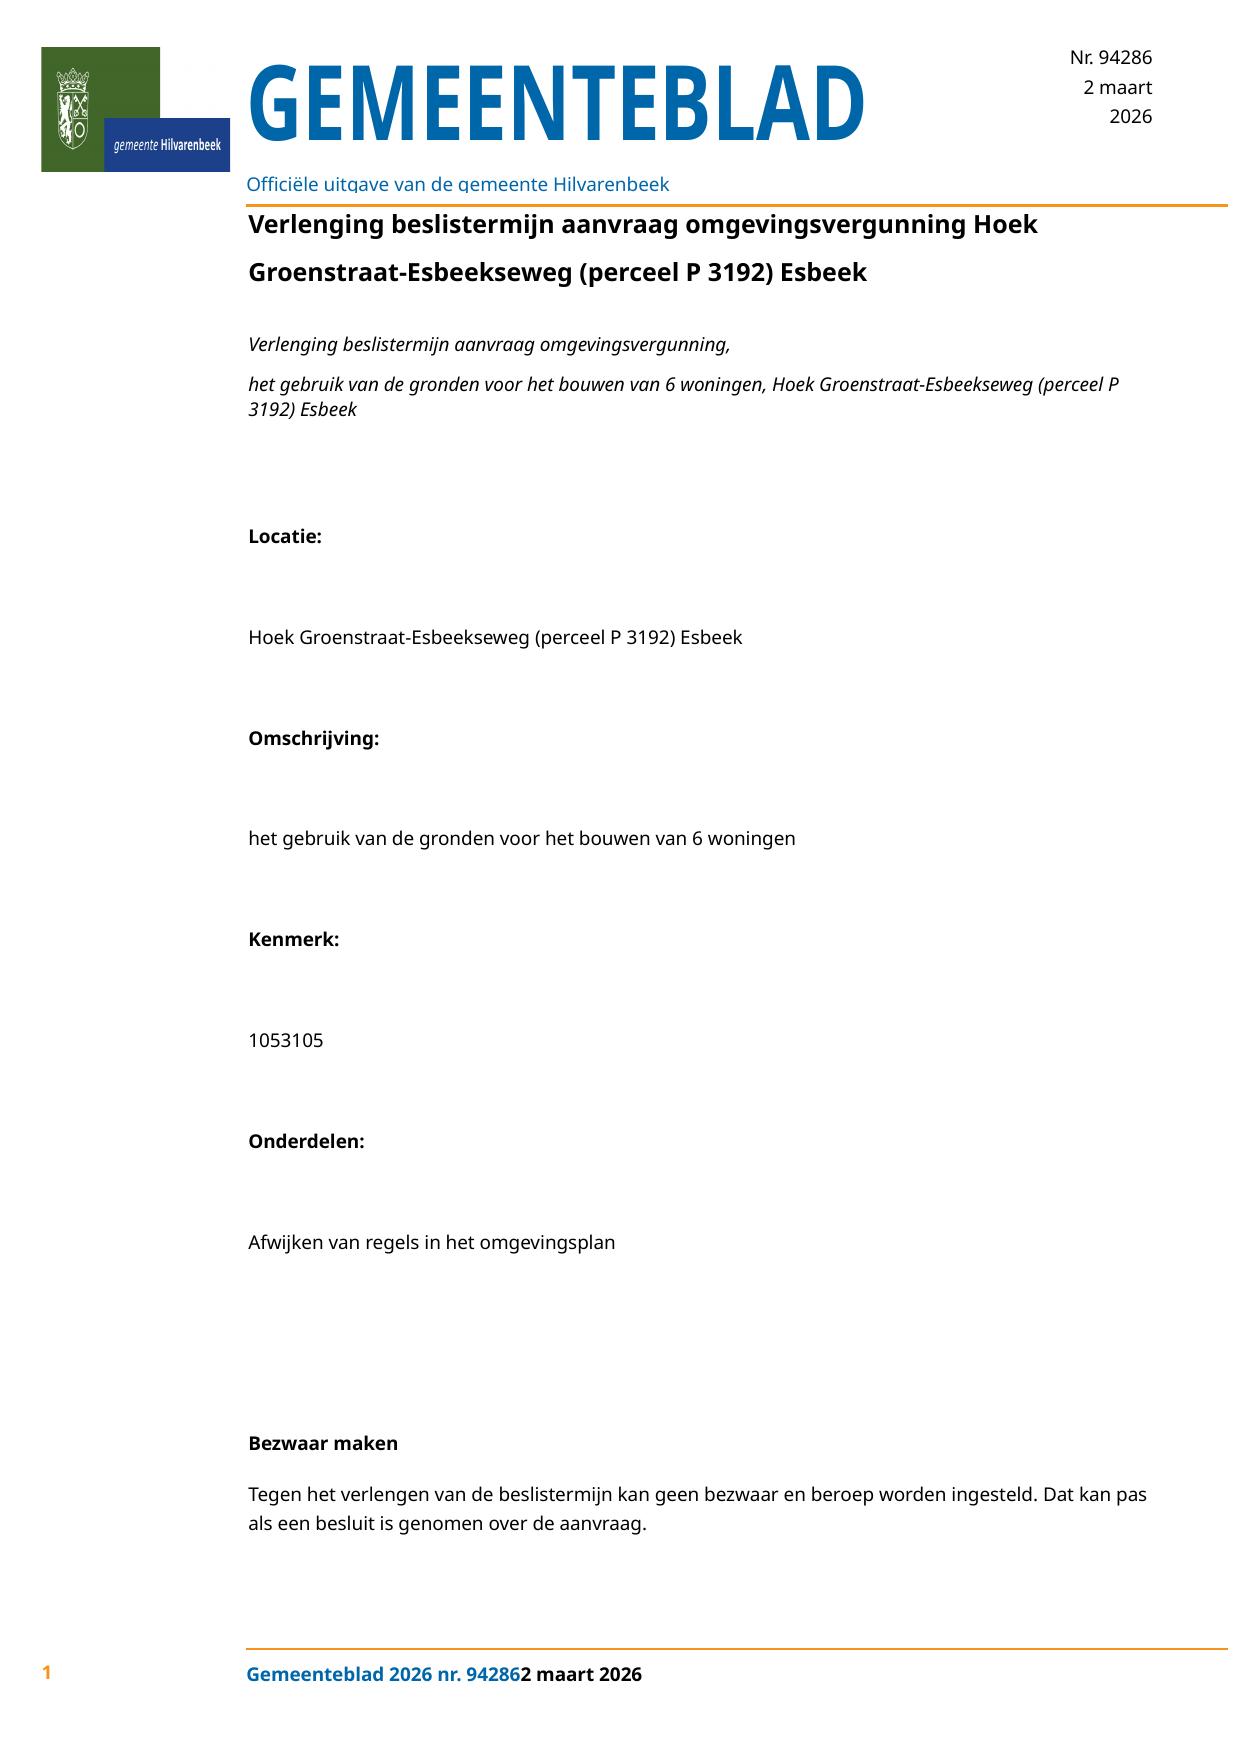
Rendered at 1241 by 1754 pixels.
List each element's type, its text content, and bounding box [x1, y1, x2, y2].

text het gebruik van de gronden voor het bouwen van 6 woningen [248, 826, 1152, 851]
text Verlenging beslistermijn aanvraag omgevingsvergunning Hoek Groenstraat-Esbeekseweg (perceel P 3192) Esbeek [248, 207, 1152, 288]
text Locatie: [248, 523, 1152, 549]
text 1053105 [248, 1027, 1152, 1053]
text Tegen het verlengen van de beslistermijn kan geen bezwaar en beroep worden ingesteld. Dat kan pas als een besluit is genomen over de aanvraag. [248, 1481, 1152, 1536]
text Onderdelen: [248, 1128, 1152, 1154]
text Afwijken van regels in het omgevingsplan [248, 1229, 1152, 1254]
text Kenmerk: [248, 926, 1152, 952]
text Bezwaar maken [248, 1431, 1152, 1456]
text Verlenging beslistermijn aanvraag omgevingsvergunning, [248, 331, 1152, 357]
text Omschrijving: [248, 725, 1152, 750]
picture [41, 47, 231, 172]
text Hoek Groenstraat-Esbeekseweg (perceel P 3192) Esbeek [248, 624, 1152, 649]
text het gebruik van de gronden voor het bouwen van 6 woningen, Hoek Groenstraat-Esbeekseweg (perceel P 3192) Esbeek [248, 371, 1152, 422]
